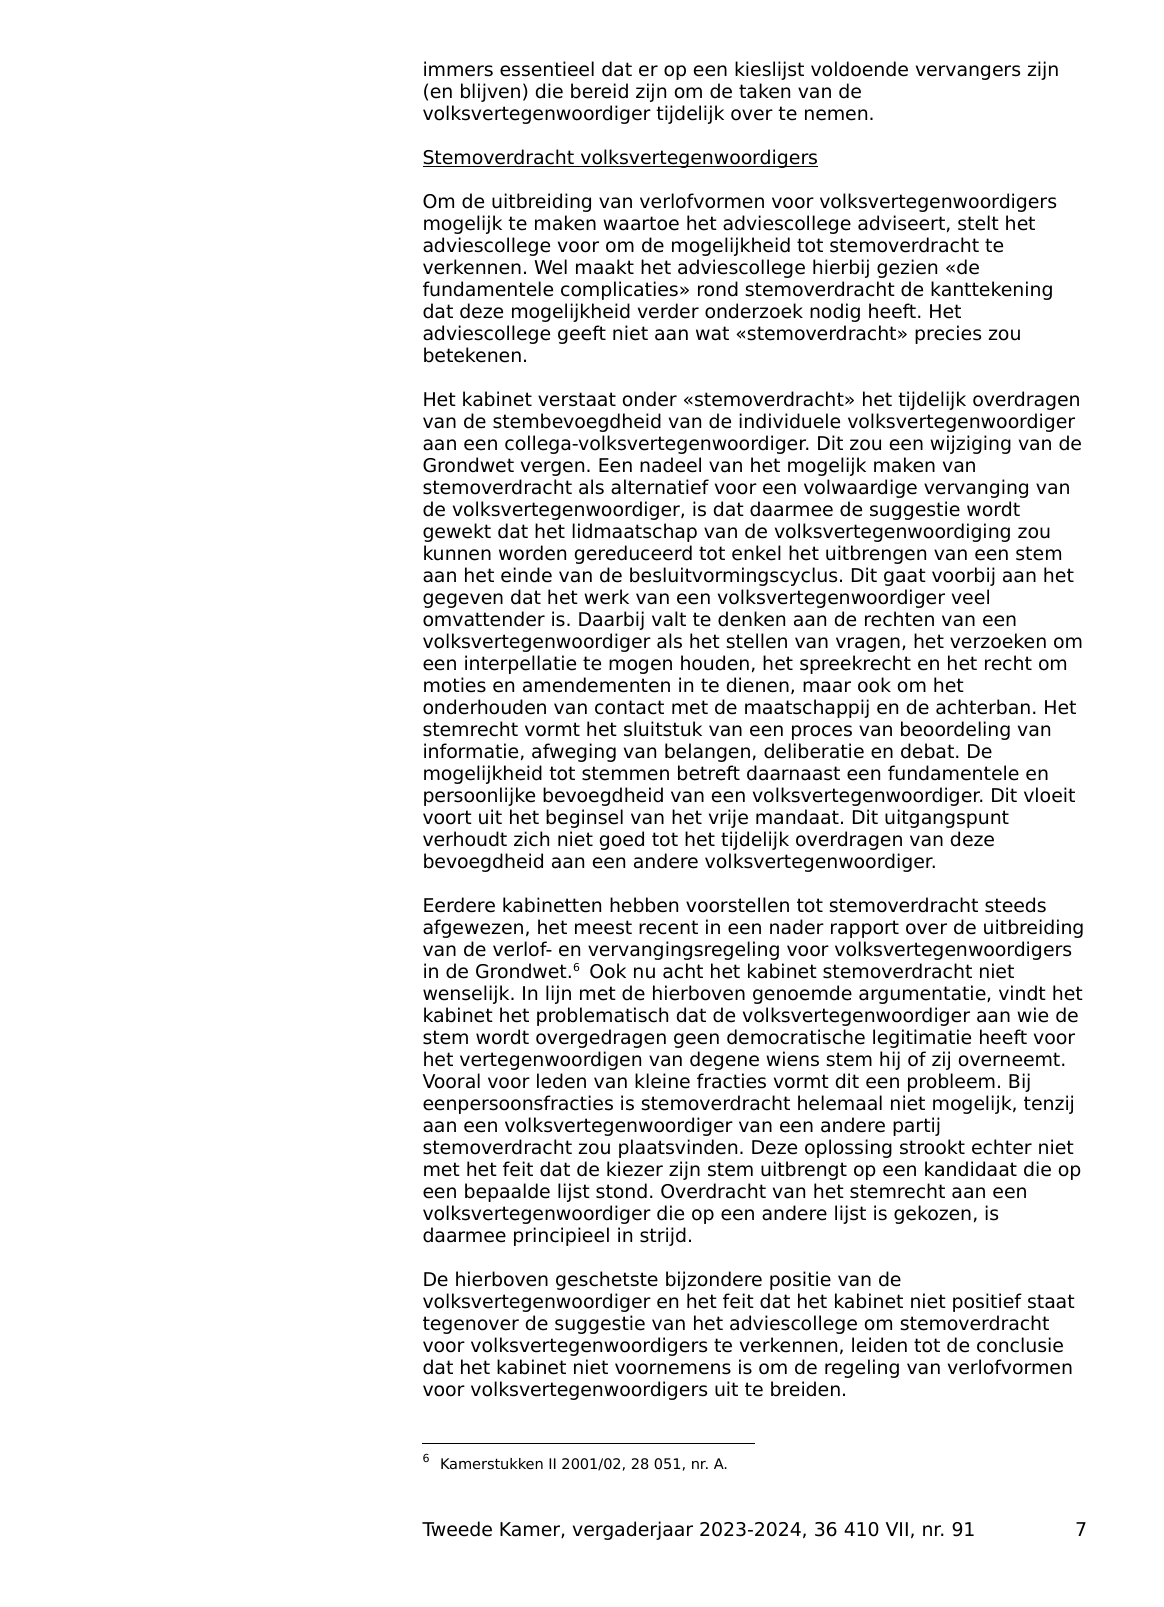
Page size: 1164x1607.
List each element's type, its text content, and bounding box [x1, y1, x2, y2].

text De hierboven geschetste bijzondere positie van de volksvertegenwoordiger en het feit dat het kabinet niet positief staat tegenover de suggestie van het adviescollege om stemoverdracht voor volksvertegenwoordigers te verkennen, leiden tot de conclusie dat het kabinet niet voornemens is om de regeling van verlofvormen voor volksvertegenwoordigers uit te breiden. [422, 1269, 1087, 1401]
text Het kabinet verstaat onder «stemoverdracht» het tijdelijk overdragen van de stembevoegdheid van de individuele volksvertegenwoordiger aan een collega-volksvertegenwoordiger. Dit zou een wijziging van de Grondwet vergen. Een nadeel van het mogelijk maken van stemoverdracht als alternatief voor een volwaardige vervanging van de volksvertegenwoordiger, is dat daarmee de suggestie wordt gewekt dat het lidmaatschap van de volksvertegenwoordiging zou kunnen worden gereduceerd tot enkel het uitbrengen van een stem aan het einde van de besluitvormingscyclus. Dit gaat voorbij aan het gegeven dat het werk van een volksvertegenwoordiger veel omvattender is. Daarbij valt te denken aan de rechten van een volksvertegenwoordiger als het stellen van vragen, het verzoeken om een interpellatie te mogen houden, het spreekrecht en het recht om moties en amendementen in te dienen, maar ook om het onderhouden van contact met de maatschappij en de achterban. Het stemrecht vormt het sluitstuk van een proces van beoordeling van informatie, afweging van belangen, deliberatie en debat. De mogelijkheid tot stemmen betreft daarnaast een fundamentele en persoonlijke bevoegdheid van een volksvertegenwoordiger. Dit vloeit voort uit het beginsel van het vrije mandaat. Dit uitgangspunt verhoudt zich niet goed tot het tijdelijk overdragen van deze bevoegdheid aan een andere volksvertegenwoordiger. [422, 389, 1087, 873]
text Om de uitbreiding van verlofvormen voor volksvertegenwoordigers mogelijk te maken waartoe het adviescollege adviseert, stelt het adviescollege voor om de mogelijkheid tot stemoverdracht te verkennen. Wel maakt het adviescollege hierbij gezien «de fundamentele complicaties» rond stemoverdracht de kanttekening dat deze mogelijkheid verder onderzoek nodig heeft. Het adviescollege geeft niet aan wat «stemoverdracht» precies zou betekenen. [422, 191, 1087, 367]
text Kamerstukken II 2001/02, 28 051, nr. A. [422, 1452, 1087, 1474]
subtitle Stemoverdracht volksvertegenwoordigers [422, 147, 1087, 169]
text Eerdere kabinetten hebben voorstellen tot stemoverdracht steeds afgewezen, het meest recent in een nader rapport over de uitbreiding van de verlof- en vervangingsregeling voor volksvertegenwoordigers in de Grondwet. Ook nu acht het kabinet stemoverdracht niet wenselijk. In lijn met de hierboven genoemde argumentatie, vindt het kabinet het problematisch dat de volksvertegenwoordiger aan wie de stem wordt overgedragen geen democratische legitimatie heeft voor het vertegenwoordigen van degene wiens stem hij of zij overneemt. Vooral voor leden van kleine fracties vormt dit een probleem. Bij eenpersoonsfracties is stemoverdracht helemaal niet mogelijk, tenzij aan een volksvertegenwoordiger van een andere partij stemoverdracht zou plaatsvinden. Deze oplossing strookt echter niet met het feit dat de kiezer zijn stem uitbrengt op een kandidaat die op een bepaalde lijst stond. Overdracht van het stemrecht aan een volksvertegenwoordiger die op een andere lijst is gekozen, is daarmee principieel in strijd. [422, 895, 1087, 1247]
text immers essentieel dat er op een kieslijst voldoende vervangers zijn (en blijven) die bereid zijn om de taken van de volksvertegenwoordiger tijdelijk over te nemen. [422, 59, 1087, 125]
